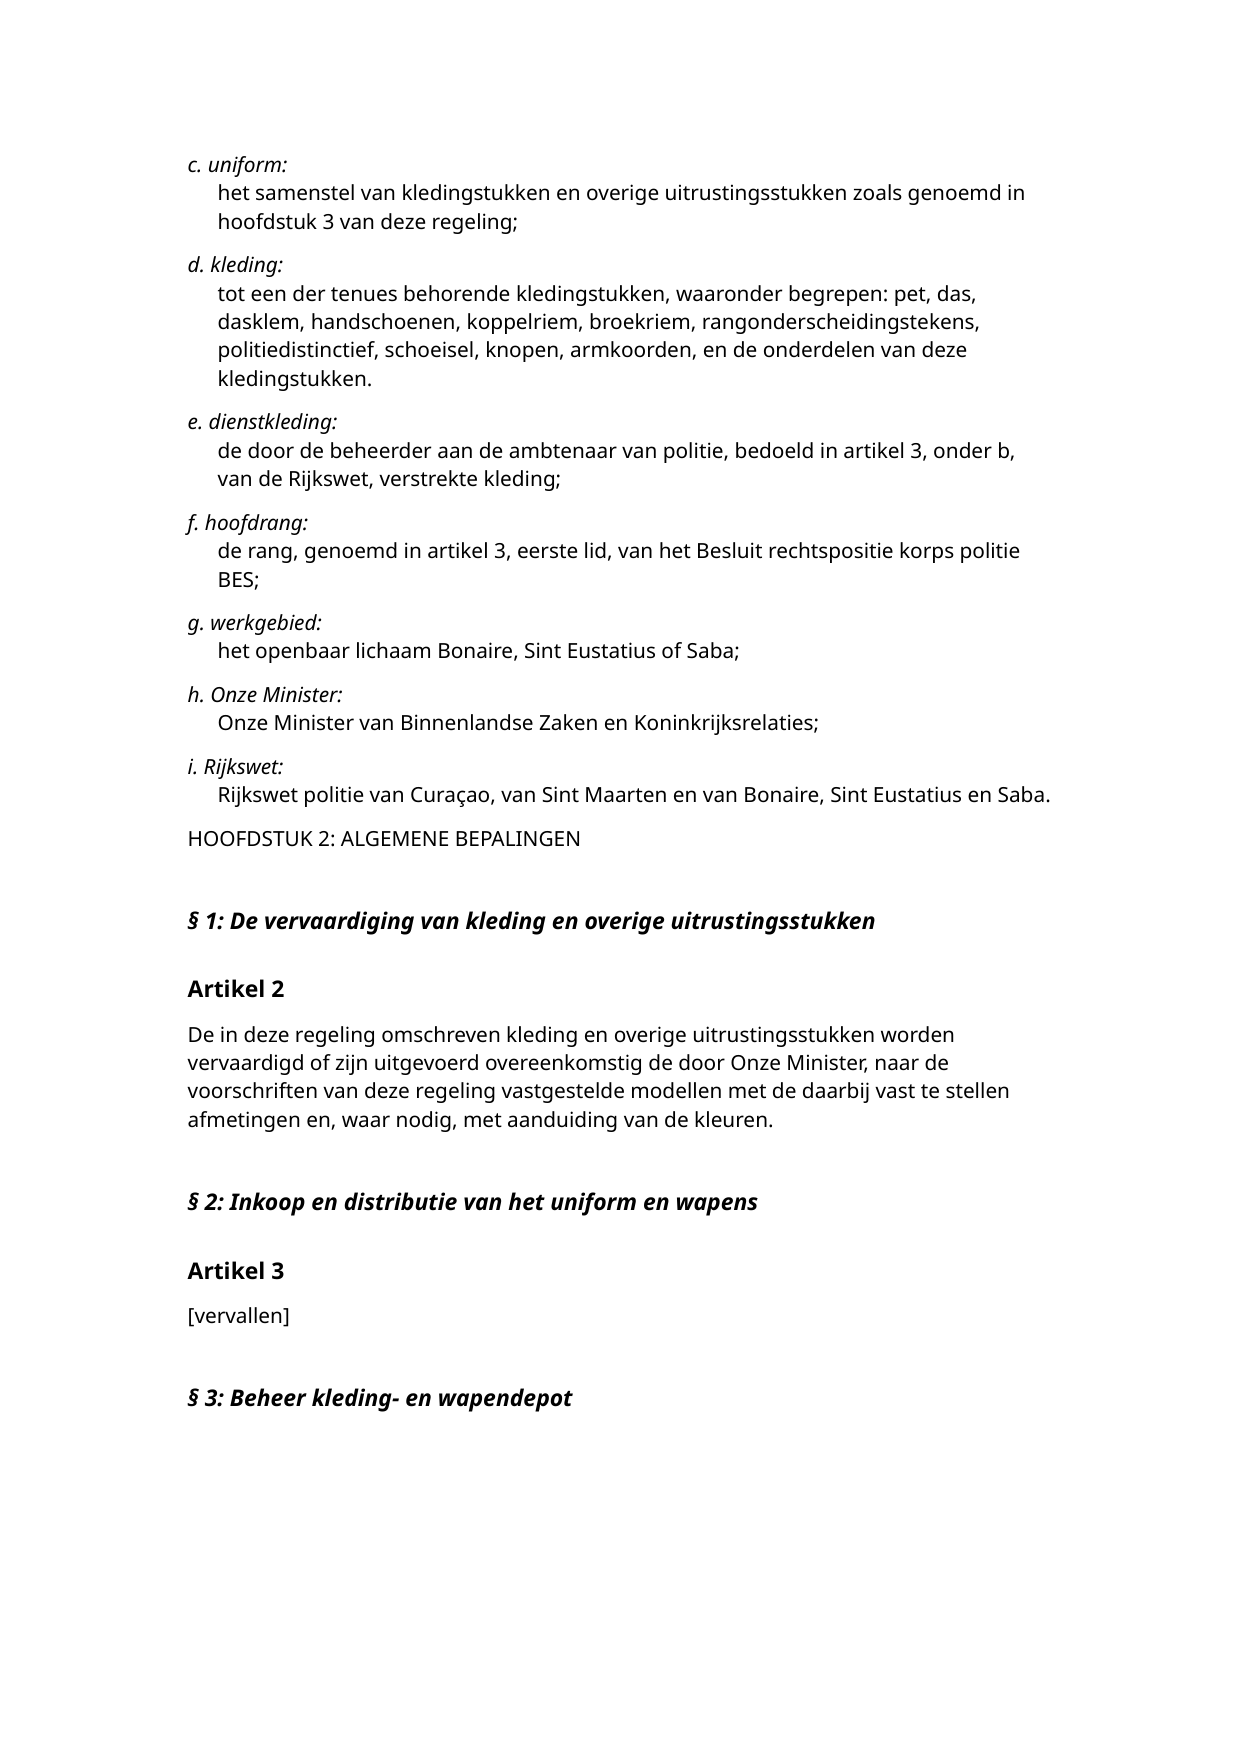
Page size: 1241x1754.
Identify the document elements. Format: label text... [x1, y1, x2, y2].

text de door de beheerder aan de ambtenaar van politie, bedoeld in artikel 3, onder b, van de Rijkswet, verstrekte kleding; [217, 436, 1053, 493]
text g. werkgebied: [187, 608, 1053, 637]
text f. hoofdrang: [187, 508, 1053, 536]
subtitle § 2: Inkoop en distributie van het uniform en wapens [187, 1186, 1053, 1217]
text Onze Minister van Binnenlandse Zaken en Koninkrijksrelaties; [217, 708, 1053, 737]
text De in deze regeling omschreven kleding en overige uitrustingsstukken worden vervaardigd of zijn uitgevoerd overeenkomstig de door Onze Minister, naar de voorschriften van deze regeling vastgestelde modellen met de daarbij vast te stellen afmetingen en, waar nodig, met aanduiding van de kleuren. [187, 1020, 1053, 1133]
text het openbaar lichaam Bonaire, Sint Eustatius of Saba; [217, 637, 1053, 665]
text [vervallen] [187, 1301, 1053, 1329]
subtitle HOOFDSTUK 2: ALGEMENE BEPALINGEN [187, 824, 1053, 852]
text d. kleding: [187, 250, 1053, 279]
text i. Rijkswet: [187, 752, 1053, 780]
text Rijkswet politie van Curaçao, van Sint Maarten en van Bonaire, Sint Eustatius en Saba. [217, 780, 1053, 809]
subtitle § 3: Beheer kleding- en wapendepot [187, 1382, 1053, 1413]
text c. uniform: [187, 150, 1053, 178]
text de rang, genoemd in artikel 3, eerste lid, van het Besluit rechtspositie korps politie BES; [217, 536, 1053, 593]
text e. dienstkleding: [187, 407, 1053, 436]
text het samenstel van kledingstukken en overige uitrustingsstukken zoals genoemd in hoofdstuk 3 van deze regeling; [217, 178, 1053, 235]
text h. Onze Minister: [187, 680, 1053, 708]
text tot een der tenues behorende kledingstukken, waaronder begrepen: pet, das, dasklem, handschoenen, koppelriem, broekriem, rangonderscheidingstekens, politiedistinctief, schoeisel, knopen, armkoorden, en de onderdelen van deze kledingstukken. [217, 279, 1053, 392]
subtitle § 1: De vervaardiging van kleding en overige uitrustingsstukken [187, 905, 1053, 936]
subtitle Artikel 2 [187, 973, 1053, 1005]
subtitle Artikel 3 [187, 1255, 1053, 1286]
